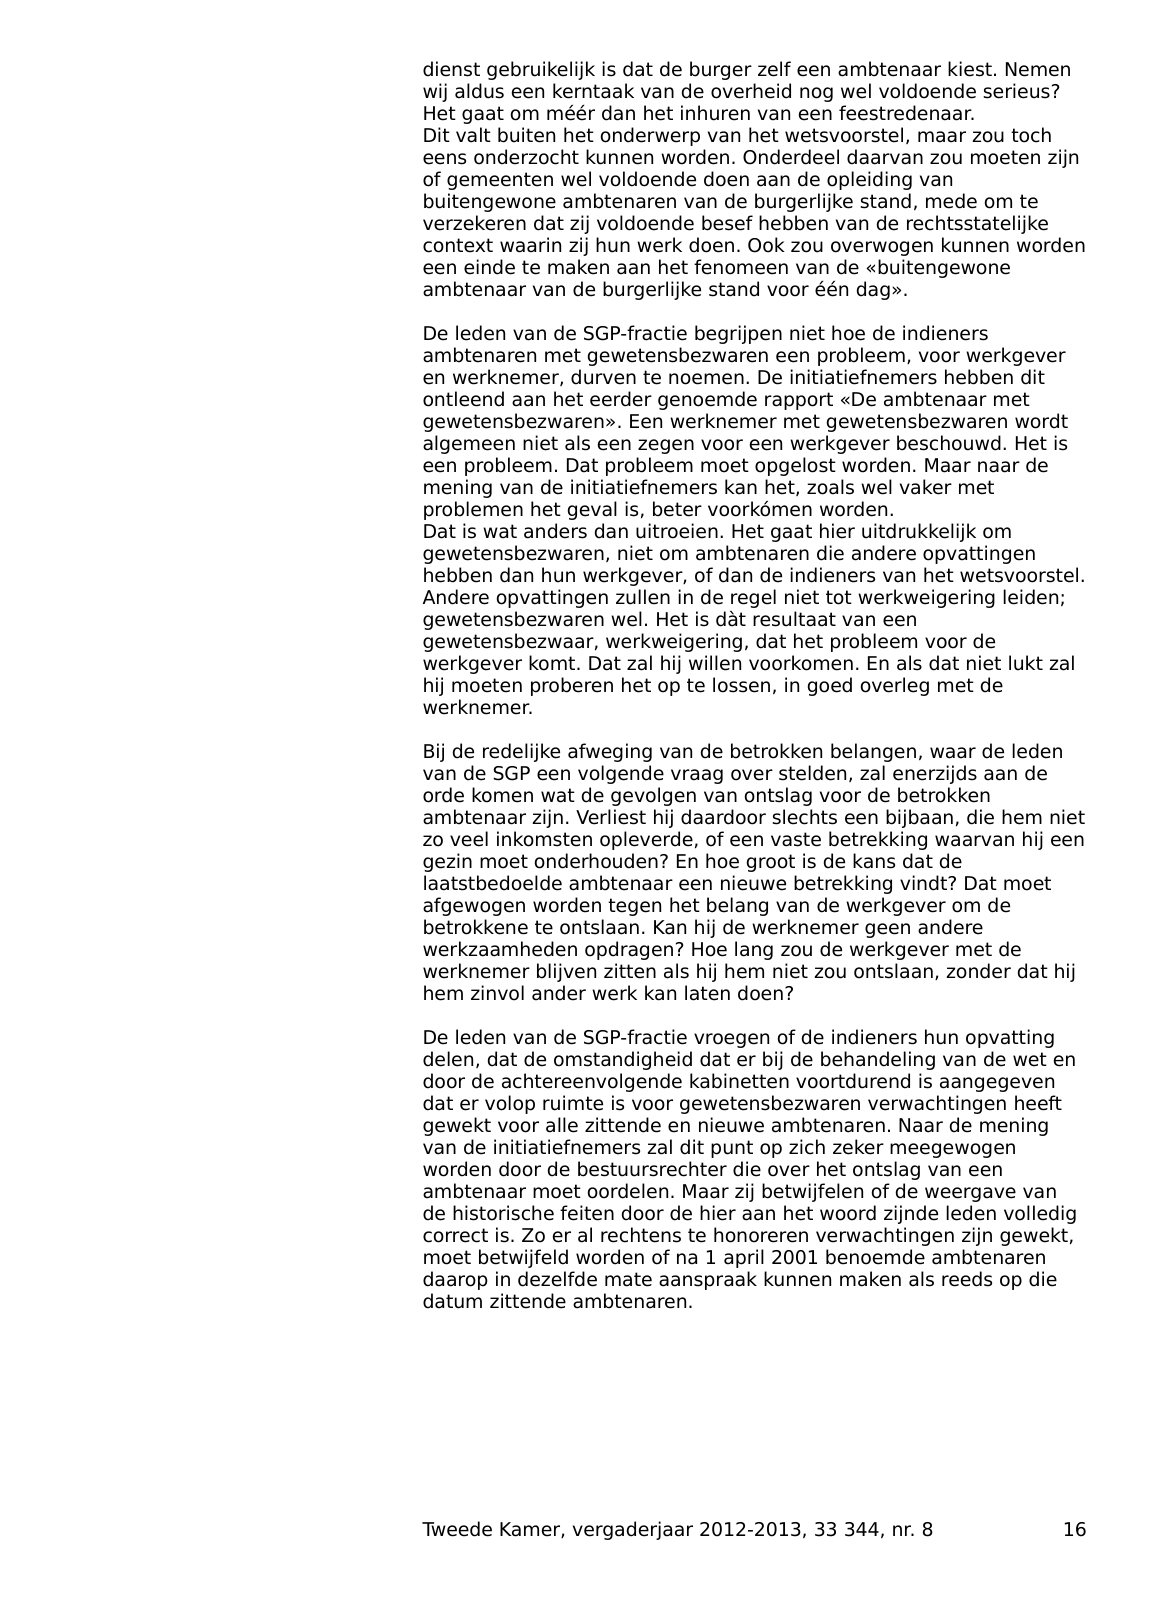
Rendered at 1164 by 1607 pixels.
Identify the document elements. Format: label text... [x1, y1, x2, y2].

text dienst gebruikelijk is dat de burger zelf een ambtenaar kiest. Nemen wij aldus een kerntaak van de overheid nog wel voldoende serieus? Het gaat om méér dan het inhuren van een feestredenaar. [422, 59, 1087, 125]
text Dat is wat anders dan uitroeien. Het gaat hier uitdrukkelijk om gewetensbezwaren, niet om ambtenaren die andere opvattingen hebben dan hun werkgever, of dan de indieners van het wetsvoorstel. Andere opvattingen zullen in de regel niet tot werkweigering leiden; gewetensbezwaren wel. Het is dàt resultaat van een gewetensbezwaar, werkweigering, dat het probleem voor de werkgever komt. Dat zal hij willen voorkomen. En als dat niet lukt zal hij moeten proberen het op te lossen, in goed overleg met de werknemer. [422, 521, 1087, 719]
text De leden van de SGP-fractie vroegen of de indieners hun opvatting delen, dat de omstandigheid dat er bij de behandeling van de wet en door de achtereenvolgende kabinetten voortdurend is aangegeven dat er volop ruimte is voor gewetensbezwaren verwachtingen heeft gewekt voor alle zittende en nieuwe ambtenaren. Naar de mening van de initiatiefnemers zal dit punt op zich zeker meegewogen worden door de bestuursrechter die over het ontslag van een ambtenaar moet oordelen. Maar zij betwijfelen of de weergave van de historische feiten door de hier aan het woord zijnde leden volledig correct is. Zo er al rechtens te honoreren verwachtingen zijn gewekt, moet betwijfeld worden of na 1 april 2001 benoemde ambtenaren daarop in dezelfde mate aanspraak kunnen maken als reeds op die datum zittende ambtenaren. [422, 1027, 1087, 1312]
text Bij de redelijke afweging van de betrokken belangen, waar de leden van de SGP een volgende vraag over stelden, zal enerzijds aan de orde komen wat de gevolgen van ontslag voor de betrokken ambtenaar zijn. Verliest hij daardoor slechts een bijbaan, die hem niet zo veel inkomsten opleverde, of een vaste betrekking waarvan hij een gezin moet onderhouden? En hoe groot is de kans dat de laatstbedoelde ambtenaar een nieuwe betrekking vindt? Dat moet afgewogen worden tegen het belang van de werkgever om de betrokkene te ontslaan. Kan hij de werknemer geen andere werkzaamheden opdragen? Hoe lang zou de werkgever met de werknemer blijven zitten als hij hem niet zou ontslaan, zonder dat hij hem zinvol ander werk kan laten doen? [422, 741, 1087, 1004]
text Dit valt buiten het onderwerp van het wetsvoorstel, maar zou toch eens onderzocht kunnen worden. Onderdeel daarvan zou moeten zijn of gemeenten wel voldoende doen aan de opleiding van buitengewone ambtenaren van de burgerlijke stand, mede om te verzekeren dat zij voldoende besef hebben van de rechtsstatelijke context waarin zij hun werk doen. Ook zou overwogen kunnen worden een einde te maken aan het fenomeen van de «buitengewone ambtenaar van de burgerlijke stand voor één dag». [422, 125, 1087, 301]
text De leden van de SGP-fractie begrijpen niet hoe de indieners ambtenaren met gewetensbezwaren een probleem, voor werkgever en werknemer, durven te noemen. De initiatiefnemers hebben dit ontleend aan het eerder genoemde rapport «De ambtenaar met gewetensbezwaren». Een werknemer met gewetensbezwaren wordt algemeen niet als een zegen voor een werkgever beschouwd. Het is een probleem. Dat probleem moet opgelost worden. Maar naar de mening van de initiatiefnemers kan het, zoals wel vaker met problemen het geval is, beter voorkómen worden. [422, 323, 1087, 521]
